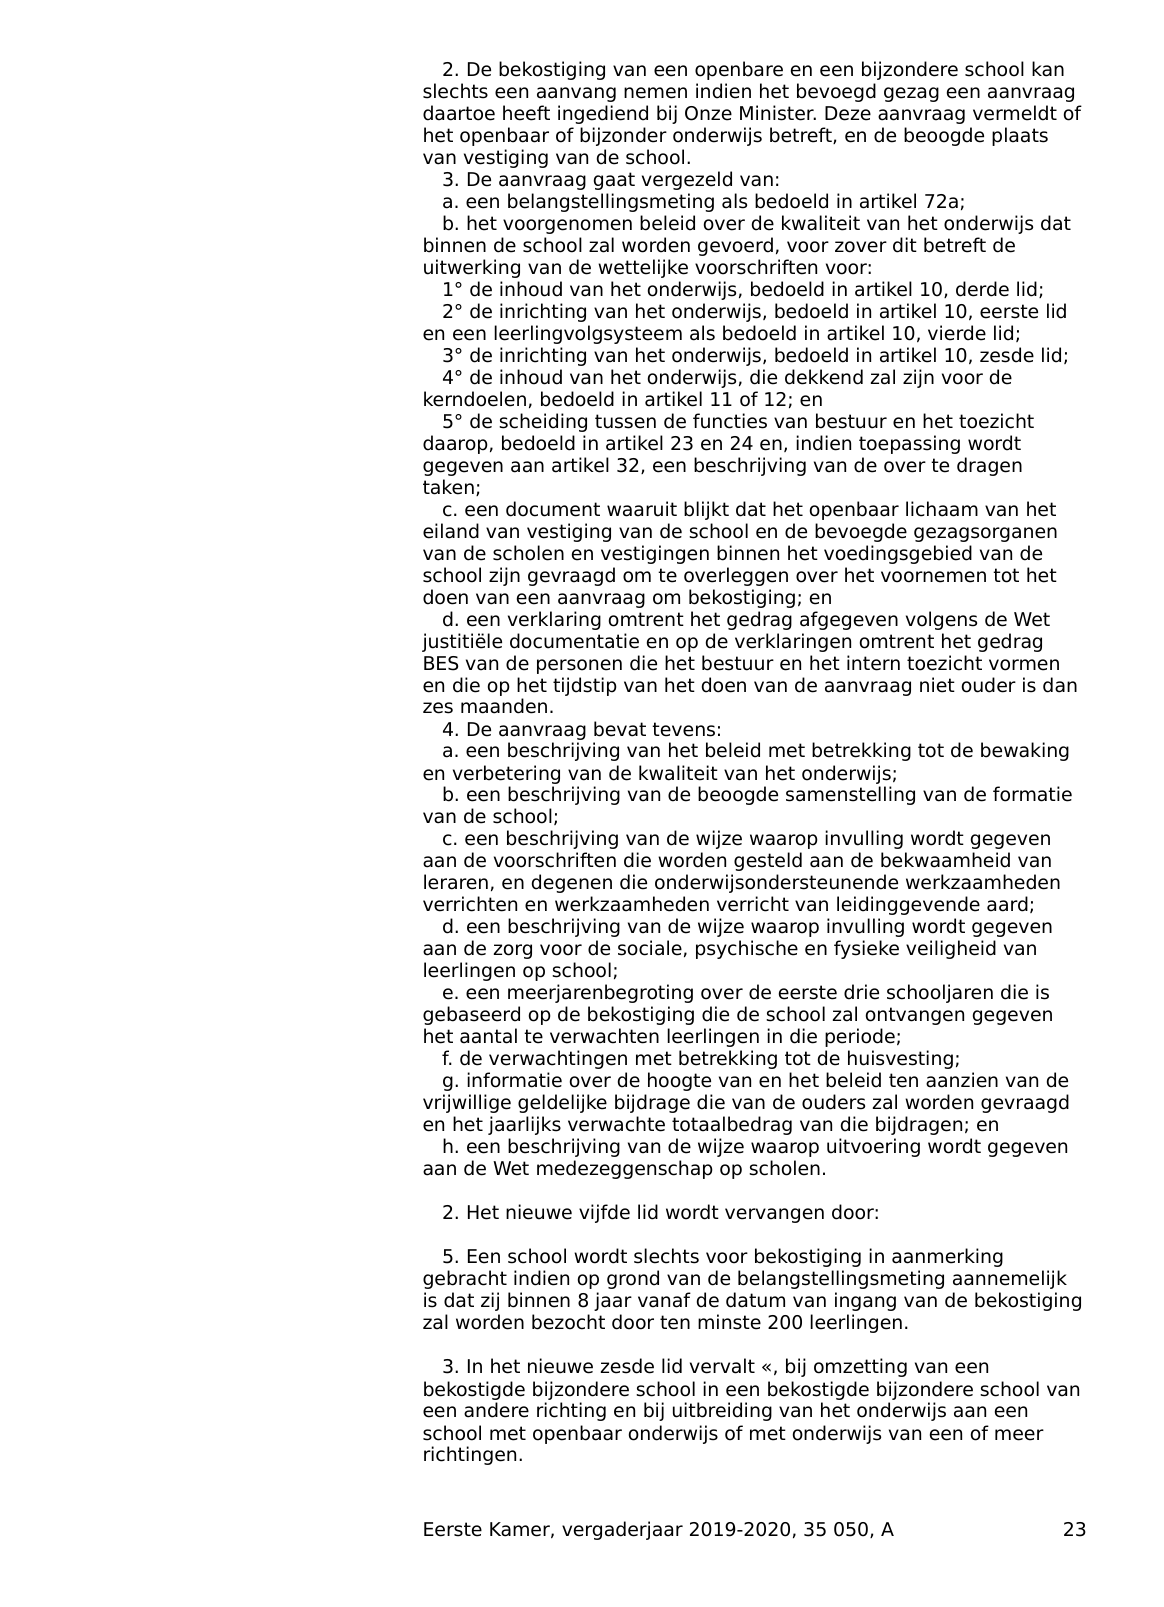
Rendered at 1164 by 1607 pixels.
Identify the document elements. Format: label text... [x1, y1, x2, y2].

text d. een verklaring omtrent het gedrag afgegeven volgens de Wet justitiële documentatie en op de verklaringen omtrent het gedrag BES van de personen die het bestuur en het intern toezicht vormen en die op het tijdstip van het doen van de aanvraag niet ouder is dan zes maanden. [422, 608, 1087, 718]
text 4° de inhoud van het onderwijs, die dekkend zal zijn voor de kerndoelen, bedoeld in artikel 11 of 12; en [422, 367, 1087, 411]
text c. een document waaruit blijkt dat het openbaar lichaam van het eiland van vestiging van de school en de bevoegde gezagsorganen van de scholen en vestigingen binnen het voedingsgebied van de school zijn gevraagd om te overleggen over het voornemen tot het doen van een aanvraag om bekostiging; en [422, 499, 1087, 608]
text g. informatie over de hoogte van en het beleid ten aanzien van de vrijwillige geldelijke bijdrage die van de ouders zal worden gevraagd en het jaarlijks verwachte totaalbedrag van die bijdragen; en [422, 1070, 1087, 1136]
text e. een meerjarenbegroting over de eerste drie schooljaren die is gebaseerd op de bekostiging die de school zal ontvangen gegeven het aantal te verwachten leerlingen in die periode; [422, 982, 1087, 1048]
text a. een beschrijving van het beleid met betrekking tot de bewaking en verbetering van de kwaliteit van het onderwijs; [422, 740, 1087, 784]
text 2° de inrichting van het onderwijs, bedoeld in artikel 10, eerste lid en een leerlingvolgsysteem als bedoeld in artikel 10, vierde lid; [422, 301, 1087, 345]
text 1° de inhoud van het onderwijs, bedoeld in artikel 10, derde lid; [422, 279, 1087, 301]
text 3. In het nieuwe zesde lid vervalt «, bij omzetting van een bekostigde bijzondere school in een bekostigde bijzondere school van een andere richting en bij uitbreiding van het onderwijs aan een school met openbaar onderwijs of met onderwijs van een of meer richtingen. [422, 1356, 1087, 1466]
text 5° de scheiding tussen de functies van bestuur en het toezicht daarop, bedoeld in artikel 23 en 24 en, indien toepassing wordt gegeven aan artikel 32, een beschrijving van de over te dragen taken; [422, 411, 1087, 499]
text 3. De aanvraag gaat vergezeld van: [422, 169, 1087, 191]
text d. een beschrijving van de wijze waarop invulling wordt gegeven aan de zorg voor de sociale, psychische en fysieke veiligheid van leerlingen op school; [422, 916, 1087, 982]
text 5. Een school wordt slechts voor bekostiging in aanmerking gebracht indien op grond van de belangstellingsmeting aannemelijk is dat zij binnen 8 jaar vanaf de datum van ingang van de bekostiging zal worden bezocht door ten minste 200 leerlingen. [422, 1246, 1087, 1334]
text f. de verwachtingen met betrekking tot de huisvesting; [422, 1048, 1087, 1070]
text c. een beschrijving van de wijze waarop invulling wordt gegeven aan de voorschriften die worden gesteld aan de bekwaamheid van leraren, en degenen die onderwijsondersteunende werkzaamheden verrichten en werkzaamheden verricht van leidinggevende aard; [422, 828, 1087, 916]
text a. een belangstellingsmeting als bedoeld in artikel 72a; [422, 191, 1087, 213]
text 2. Het nieuwe vijfde lid wordt vervangen door: [422, 1202, 1087, 1224]
text h. een beschrijving van de wijze waarop uitvoering wordt gegeven aan de Wet medezeggenschap op scholen. [422, 1136, 1087, 1180]
text b. het voorgenomen beleid over de kwaliteit van het onderwijs dat binnen de school zal worden gevoerd, voor zover dit betreft de uitwerking van de wettelijke voorschriften voor: [422, 213, 1087, 279]
text 2. De bekostiging van een openbare en een bijzondere school kan slechts een aanvang nemen indien het bevoegd gezag een aanvraag daartoe heeft ingediend bij Onze Minister. Deze aanvraag vermeldt of het openbaar of bijzonder onderwijs betreft, en de beoogde plaats van vestiging van de school. [422, 59, 1087, 169]
text 3° de inrichting van het onderwijs, bedoeld in artikel 10, zesde lid; [422, 345, 1087, 367]
text b. een beschrijving van de beoogde samenstelling van de formatie van de school; [422, 784, 1087, 828]
text 4. De aanvraag bevat tevens: [422, 718, 1087, 740]
